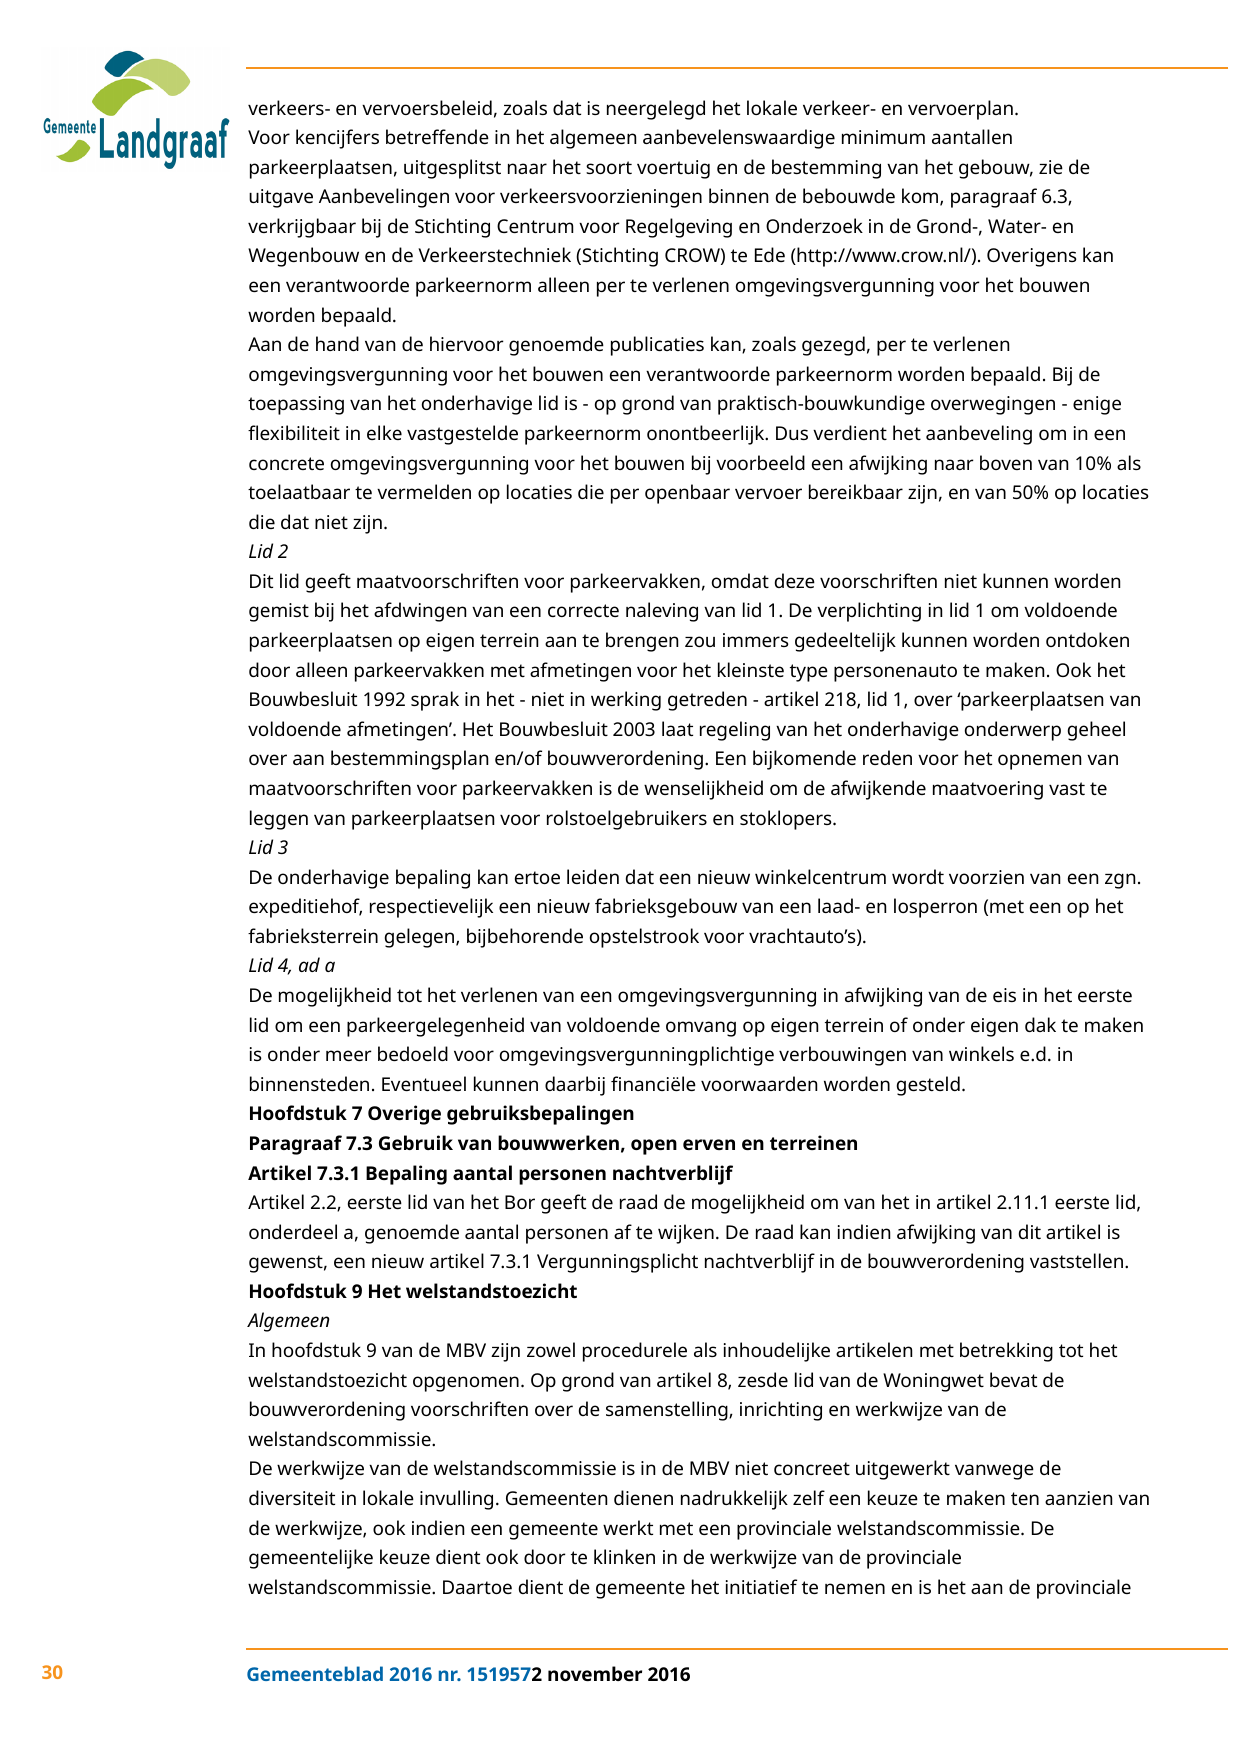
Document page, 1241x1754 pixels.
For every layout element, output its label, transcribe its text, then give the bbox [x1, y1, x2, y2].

text verkeers- en vervoersbeleid, zoals dat is neergelegd het lokale verkeer- en vervoerplan. [248, 95, 1152, 121]
picture [41, 47, 231, 172]
text Dit lid geeft maatvoorschriften voor parkeervakken, omdat deze voorschriften niet kunnen worden gemist bij het afdwingen van een correcte naleving van lid 1. De verplichting in lid 1 om voldoende parkeerplaatsen op eigen terrein aan te brengen zou immers gedeeltelijk kunnen worden ontdoken door alleen parkeervakken met afmetingen voor het kleinste type personenauto te maken. Ook het Bouwbesluit 1992 sprak in het - niet in werking getreden - artikel 218, lid 1, over ‘parkeerplaatsen van voldoende afmetingen’. Het Bouwbesluit 2003 laat regeling van het onderhavige onderwerp geheel over aan bestemmingsplan en/of bouwverordening. Een bijkomende reden voor het opnemen van maatvoorschriften voor parkeervakken is de wenselijkheid om de afwijkende maatvoering vast te leggen van parkeerplaatsen voor rolstoelgebruikers en stoklopers. [248, 568, 1152, 831]
text De werkwijze van de welstandscommissie is in de MBV niet concreet uitgewerkt vanwege de diversiteit in lokale invulling. Gemeenten dienen nadrukkelijk zelf een keuze te maken ten aanzien van de werkwijze, ook indien een gemeente werkt met een provinciale welstandscommissie. De gemeentelijke keuze dient ook door te klinken in de werkwijze van de provinciale welstandscommissie. Daartoe dient de gemeente het initiatief te nemen en is het aan de provinciale [248, 1456, 1152, 1600]
text Artikel 2.2, eerste lid van het Bor geeft de raad de mogelijkheid om van het in artikel 2.11.1 eerste lid, onderdeel a, genoemde aantal personen af te wijken. De raad kan indien afwijking van dit artikel is gewenst, een nieuw artikel 7.3.1 Vergunningsplicht nachtverblijf in de bouwverordening vaststellen. [248, 1189, 1152, 1274]
text Voor kencijfers betreffende in het algemeen aanbevelenswaardige minimum aantallen parkeerplaatsen, uitgesplitst naar het soort voertuig en de bestemming van het gebouw, zie de uitgave Aanbevelingen voor verkeersvoorzieningen binnen de bebouwde kom, paragraaf 6.3, verkrijgbaar bij de Stichting Centrum voor Regelgeving en Onderzoek in de Grond-, Water- en Wegenbouw en de Verkeerstechniek (Stichting CROW) te Ede (http://www.crow.nl/). Overigens kan een verantwoorde parkeernorm alleen per te verlenen omgevingsvergunning voor het bouwen worden bepaald. [248, 124, 1152, 328]
text Hoofdstuk 9 Het welstandstoezicht [248, 1278, 1152, 1304]
text Artikel 7.3.1 Bepaling aantal personen nachtverblijf [248, 1160, 1152, 1186]
text In hoofdstuk 9 van de MBV zijn zowel procedurele als inhoudelijke artikelen met betrekking tot het welstandstoezicht opgenomen. Op grond van artikel 8, zesde lid van de Woningwet bevat de bouwverordening voorschriften over de samenstelling, inrichting en werkwijze van de welstandscommissie. [248, 1337, 1152, 1452]
text Hoofdstuk 7 Overige gebruiksbepalingen [248, 1101, 1152, 1126]
text De mogelijkheid tot het verlenen van een omgevingsvergunning in afwijking van de eis in het eerste lid om een parkeergelegenheid van voldoende omvang op eigen terrein of onder eigen dak te maken is onder meer bedoeld voor omgevingsvergunningplichtige verbouwingen van winkels e.d. in binnensteden. Eventueel kunnen daarbij financiële voorwaarden worden gesteld. [248, 982, 1152, 1097]
text Aan de hand van de hiervoor genoemde publicaties kan, zoals gezegd, per te verlenen omgevingsvergunning voor het bouwen een verantwoorde parkeernorm worden bepaald. Bij de toepassing van het onderhavige lid is - op grond van praktisch-bouwkundige overwegingen - enige flexibiliteit in elke vastgestelde parkeernorm onontbeerlijk. Dus verdient het aanbeveling om in een concrete omgevingsvergunning voor het bouwen bij voorbeeld een afwijking naar boven van 10% als toelaatbaar te vermelden op locaties die per openbaar vervoer bereikbaar zijn, en van 50% op locaties die dat niet zijn. [248, 331, 1152, 535]
text De onderhavige bepaling kan ertoe leiden dat een nieuw winkelcentrum wordt voorzien van een zgn. expeditiehof, respectievelijk een nieuw fabrieksgebouw van een laad- en losperron (met een op het fabrieksterrein gelegen, bijbehorende opstelstrook voor vrachtauto’s). [248, 864, 1152, 949]
text Algemeen [248, 1308, 1152, 1333]
text Paragraaf 7.3 Gebruik van bouwwerken, open erven en terreinen [248, 1130, 1152, 1156]
text Lid 4, ad a [248, 953, 1152, 978]
text Lid 2 [248, 538, 1152, 564]
text Lid 3 [248, 834, 1152, 860]
